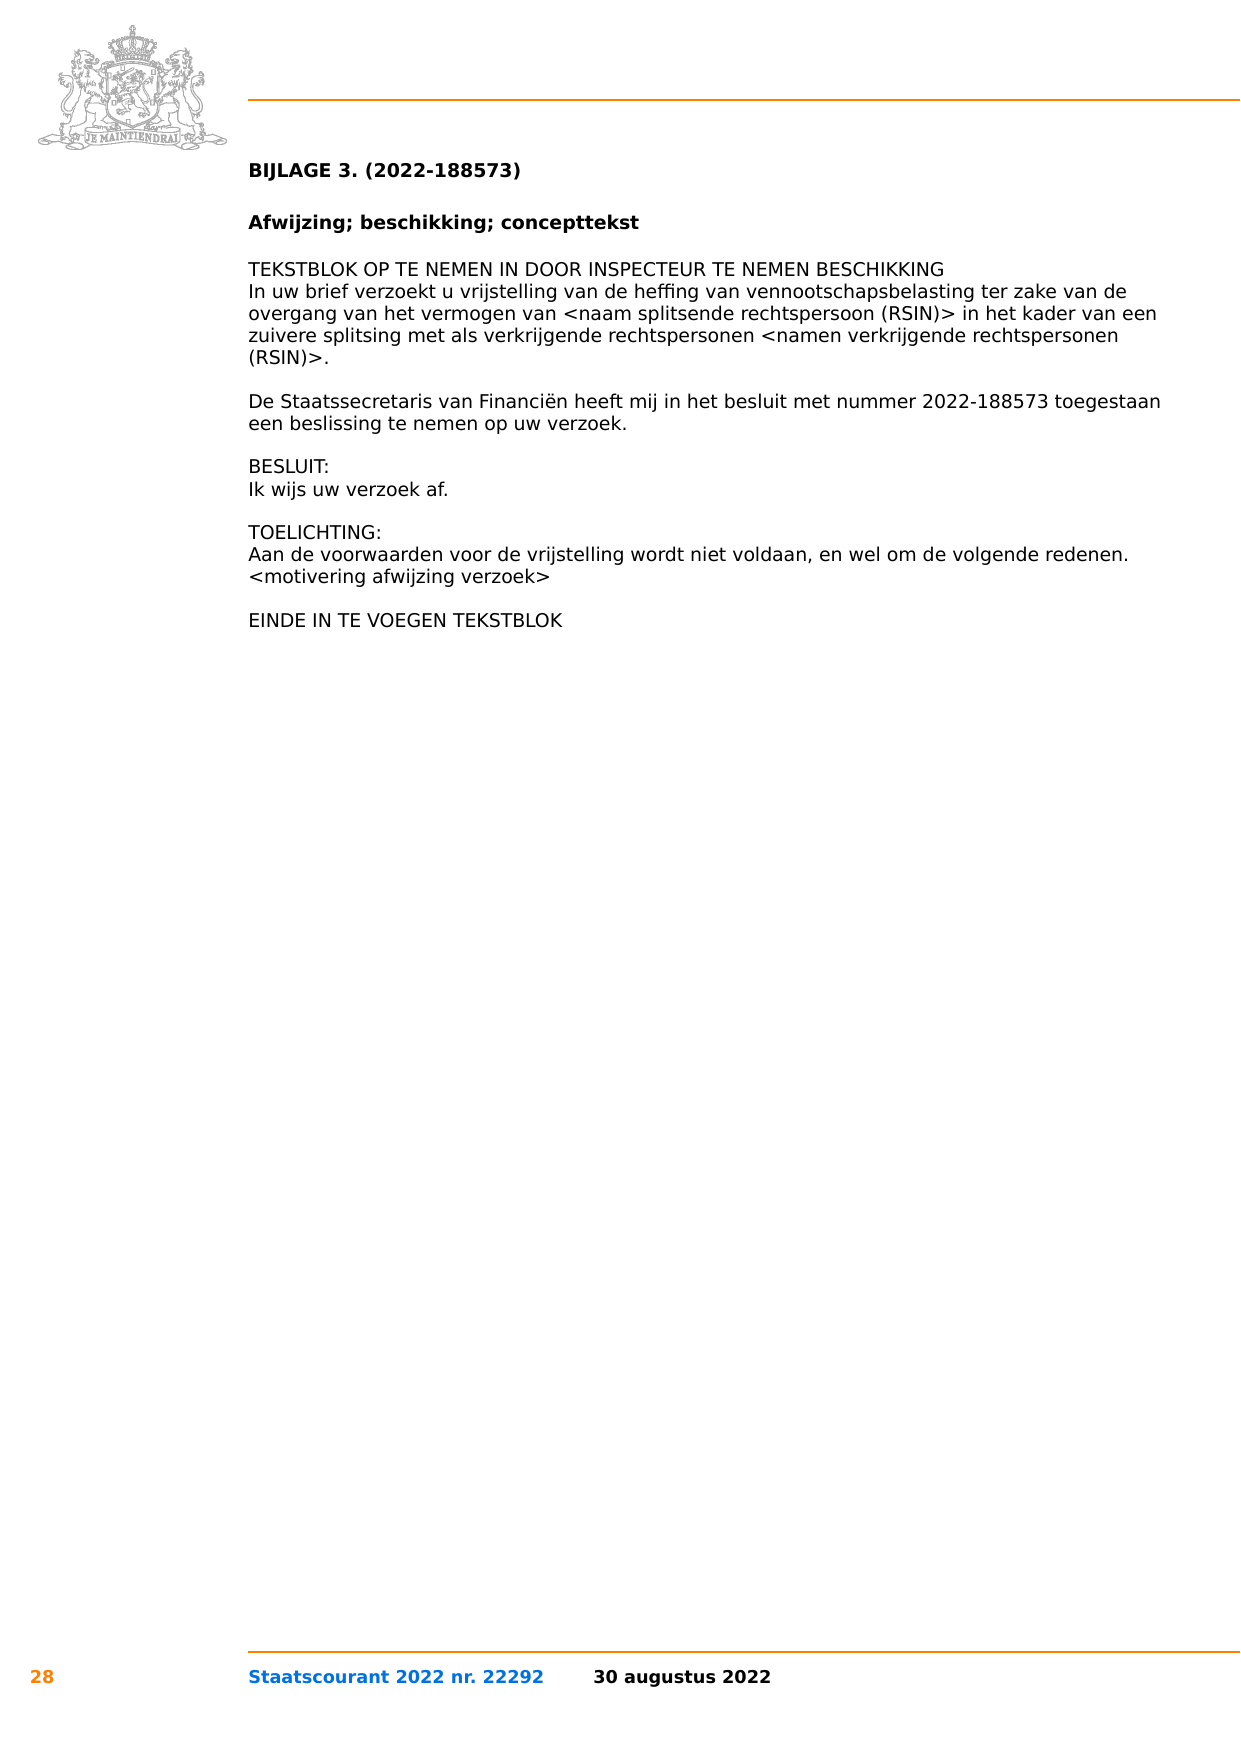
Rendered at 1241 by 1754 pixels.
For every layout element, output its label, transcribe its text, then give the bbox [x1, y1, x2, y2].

text <motivering afwijzing verzoek> [248, 566, 1163, 588]
text De Staatssecretaris van Financiën heeft mij in het besluit met nummer 2022-188573 toegestaan een beslissing te nemen op uw verzoek. [248, 391, 1163, 434]
text BESLUIT: [248, 456, 1163, 478]
subtitle Afwijzing; beschikking; concepttekst [248, 212, 1163, 234]
text Ik wijs uw verzoek af. [248, 478, 1163, 500]
picture [38, 25, 227, 150]
subtitle BIJLAGE 3. (2022-188573) [248, 160, 1163, 182]
text EINDE IN TE VOEGEN TEKSTBLOK [248, 610, 1163, 632]
text Aan de voorwaarden voor de vrijstelling wordt niet voldaan, en wel om de volgende redenen. [248, 544, 1163, 566]
text In uw brief verzoekt u vrijstelling van de heffing van vennootschapsbelasting ter zake van de overgang van het vermogen van <naam splitsende rechtspersoon (RSIN)> in het kader van een zuivere splitsing met als verkrijgende rechtspersonen <namen verkrijgende rechtspersonen (RSIN)>. [248, 281, 1163, 369]
text TOELICHTING: [248, 522, 1163, 544]
text TEKSTBLOK OP TE NEMEN IN DOOR INSPECTEUR TE NEMEN BESCHIKKING [248, 259, 1163, 281]
